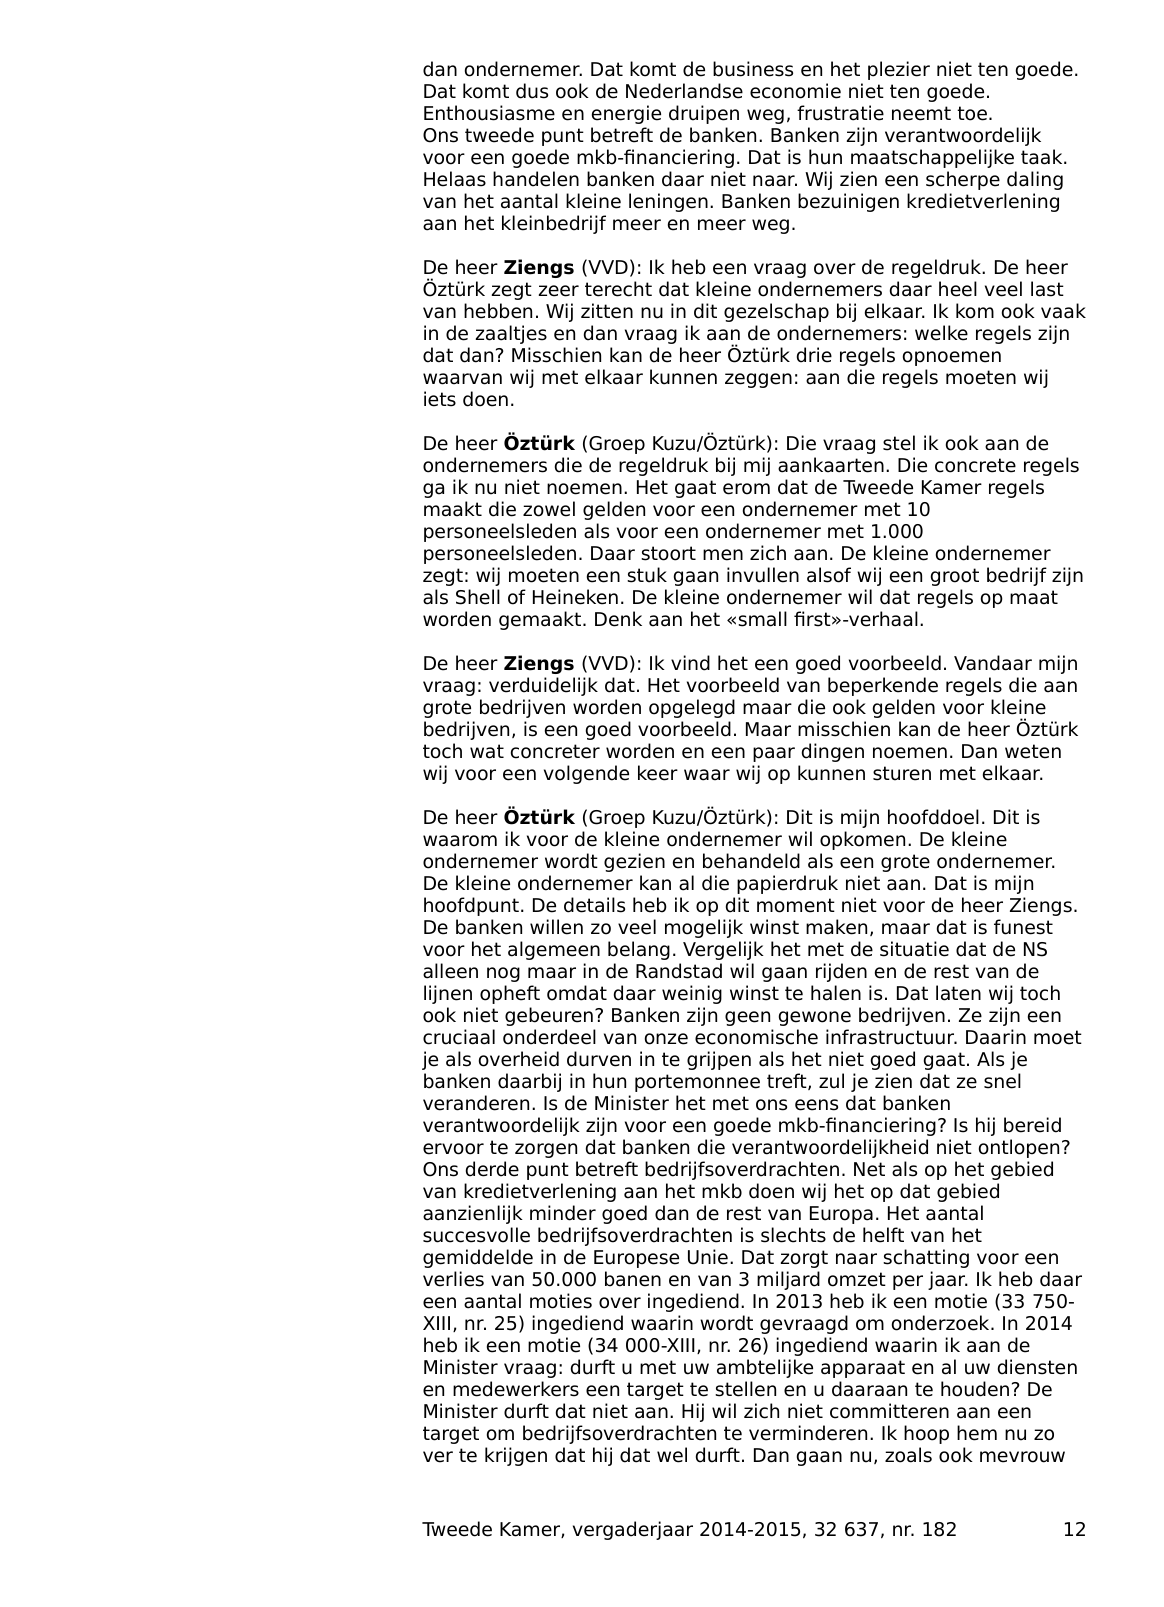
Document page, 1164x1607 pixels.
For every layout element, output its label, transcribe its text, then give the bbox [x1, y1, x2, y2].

text De heer Ziengs (VVD): Ik vind het een goed voorbeeld. Vandaar mijn vraag: verduidelijk dat. Het voorbeeld van beperkende regels die aan grote bedrijven worden opgelegd maar die ook gelden voor kleine bedrijven, is een goed voorbeeld. Maar misschien kan de heer Öztürk toch wat concreter worden en een paar dingen noemen. Dan weten wij voor een volgende keer waar wij op kunnen sturen met elkaar. [422, 653, 1087, 785]
text De heer Öztürk (Groep Kuzu/Öztürk): Die vraag stel ik ook aan de ondernemers die de regeldruk bij mij aankaarten. Die concrete regels ga ik nu niet noemen. Het gaat erom dat de Tweede Kamer regels maakt die zowel gelden voor een ondernemer met 10 personeelsleden als voor een ondernemer met 1.000 personeelsleden. Daar stoort men zich aan. De kleine ondernemer zegt: wij moeten een stuk gaan invullen alsof wij een groot bedrijf zijn als Shell of Heineken. De kleine ondernemer wil dat regels op maat worden gemaakt. Denk aan het «small first»-verhaal. [422, 433, 1087, 631]
text De banken willen zo veel mogelijk winst maken, maar dat is funest voor het algemeen belang. Vergelijk het met de situatie dat de NS alleen nog maar in de Randstad wil gaan rijden en de rest van de lijnen opheft omdat daar weinig winst te halen is. Dat laten wij toch ook niet gebeuren? Banken zijn geen gewone bedrijven. Ze zijn een cruciaal onderdeel van onze economische infrastructuur. Daarin moet je als overheid durven in te grijpen als het niet goed gaat. Als je banken daarbij in hun portemonnee treft, zul je zien dat ze snel veranderen. Is de Minister het met ons eens dat banken verantwoordelijk zijn voor een goede mkb-financiering? Is hij bereid ervoor te zorgen dat banken die verantwoordelijkheid niet ontlopen? [422, 917, 1087, 1159]
text De heer Öztürk (Groep Kuzu/Öztürk): Dit is mijn hoofddoel. Dit is waarom ik voor de kleine ondernemer wil opkomen. De kleine ondernemer wordt gezien en behandeld als een grote ondernemer. De kleine ondernemer kan al die papierdruk niet aan. Dat is mijn hoofdpunt. De details heb ik op dit moment niet voor de heer Ziengs. [422, 807, 1087, 917]
text De heer Ziengs (VVD): Ik heb een vraag over de regeldruk. De heer Öztürk zegt zeer terecht dat kleine ondernemers daar heel veel last van hebben. Wij zitten nu in dit gezelschap bij elkaar. Ik kom ook vaak in de zaaltjes en dan vraag ik aan de ondernemers: welke regels zijn dat dan? Misschien kan de heer Öztürk drie regels opnoemen waarvan wij met elkaar kunnen zeggen: aan die regels moeten wij iets doen. [422, 257, 1087, 411]
text dan ondernemer. Dat komt de business en het plezier niet ten goede. Dat komt dus ook de Nederlandse economie niet ten goede. Enthousiasme en energie druipen weg, frustratie neemt toe. [422, 59, 1087, 125]
text Ons derde punt betreft bedrijfsoverdrachten. Net als op het gebied van kredietverlening aan het mkb doen wij het op dat gebied aanzienlijk minder goed dan de rest van Europa. Het aantal succesvolle bedrijfsoverdrachten is slechts de helft van het gemiddelde in de Europese Unie. Dat zorgt naar schatting voor een verlies van 50.000 banen en van 3 miljard omzet per jaar. Ik heb daar een aantal moties over ingediend. In 2013 heb ik een motie (33 750-XIII, nr. 25) ingediend waarin wordt gevraagd om onderzoek. In 2014 heb ik een motie (34 000-XIII, nr. 26) ingediend waarin ik aan de Minister vraag: durft u met uw ambtelijke apparaat en al uw diensten en medewerkers een target te stellen en u daaraan te houden? De Minister durft dat niet aan. Hij wil zich niet committeren aan een target om bedrijfsoverdrachten te verminderen. Ik hoop hem nu zo ver te krijgen dat hij dat wel durft. Dan gaan nu, zoals ook mevrouw [422, 1159, 1087, 1467]
text Ons tweede punt betreft de banken. Banken zijn verantwoordelijk voor een goede mkb-financiering. Dat is hun maatschappelijke taak. Helaas handelen banken daar niet naar. Wij zien een scherpe daling van het aantal kleine leningen. Banken bezuinigen kredietverlening aan het kleinbedrijf meer en meer weg. [422, 125, 1087, 235]
